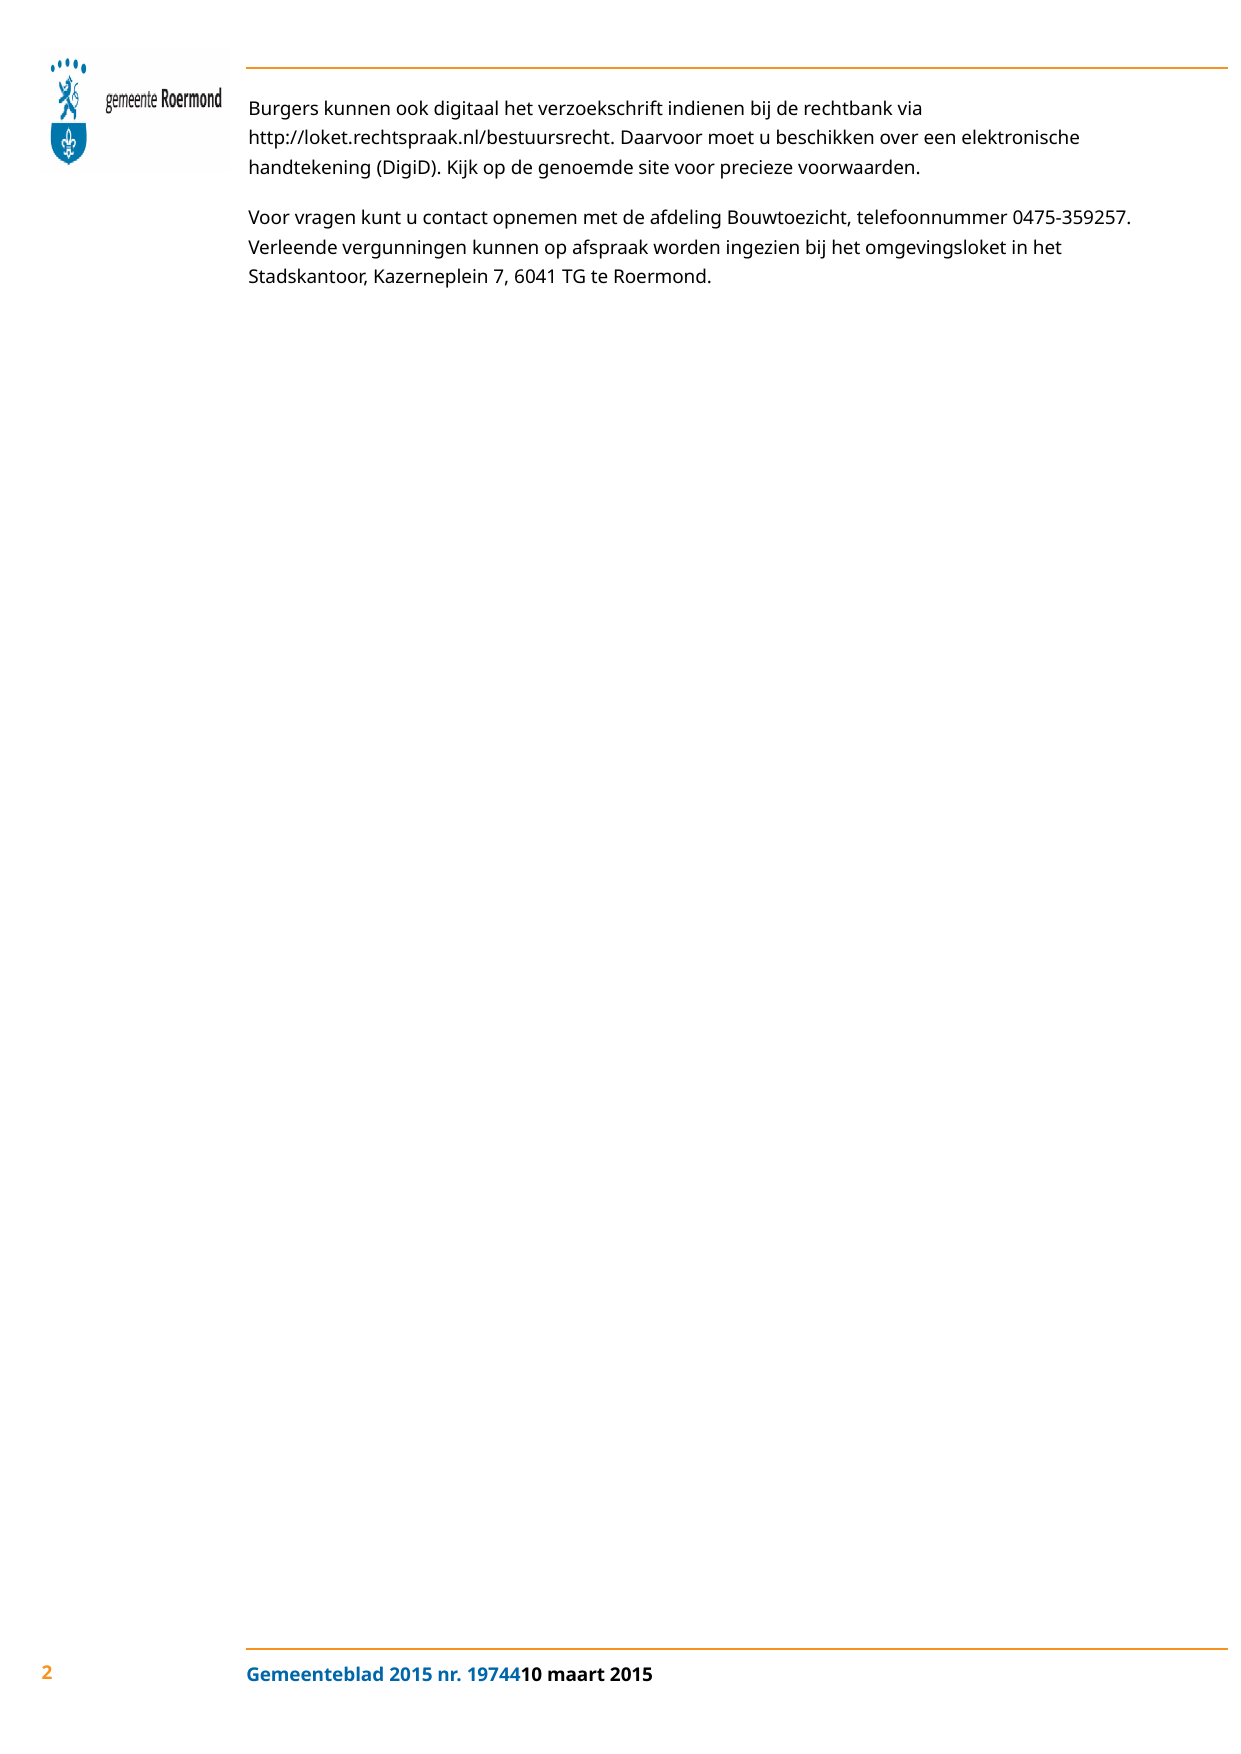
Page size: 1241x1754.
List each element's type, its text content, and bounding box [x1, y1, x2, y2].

text Burgers kunnen ook digitaal het verzoekschrift indienen bij de rechtbank via http://loket.rechtspraak.nl/bestuursrecht. Daarvoor moet u beschikken over een elektronische handtekening (DigiD). Kijk op de genoemde site voor precieze voorwaarden. [248, 95, 1152, 180]
text Voor vragen kunt u contact opnemen met de afdeling Bouwtoezicht, telefoonnummer 0475-359257. Verleende vergunningen kunnen op afspraak worden ingezien bij het omgevingsloket in het Stadskantoor, Kazerneplein 7, 6041 TG te Roermond. [248, 204, 1152, 289]
picture [41, 47, 231, 172]
